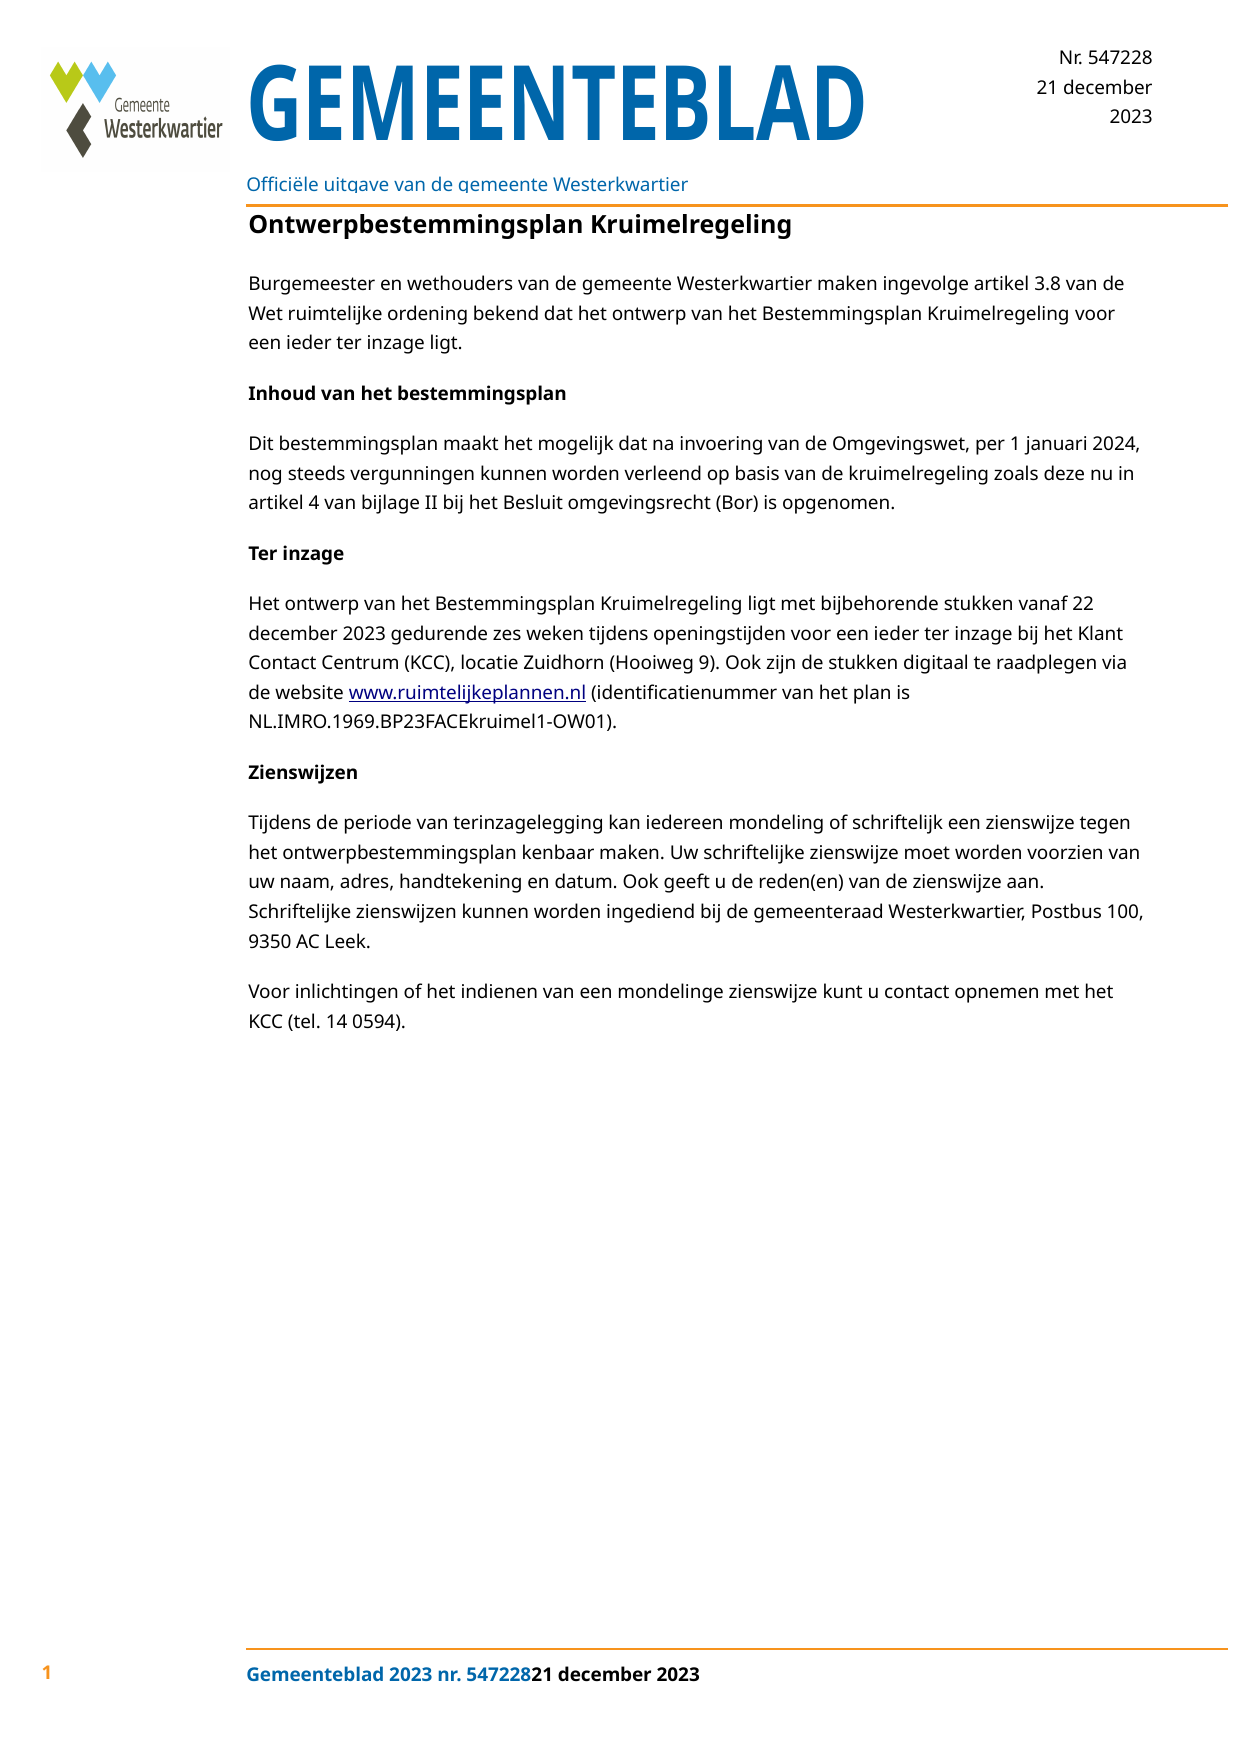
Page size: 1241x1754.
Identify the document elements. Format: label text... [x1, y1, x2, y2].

text Voor inlichtingen of het indienen van een mondelinge zienswijze kunt u contact opnemen met het KCC (tel. 14 0594). [248, 978, 1152, 1033]
text Burgemeester en wethouders van de gemeente Westerkwartier maken ingevolge artikel 3.8 van de Wet ruimtelijke ordening bekend dat het ontwerp van het Bestemmingsplan Kruimelregeling voor een ieder ter inzage ligt. [248, 270, 1152, 355]
text Ter inzage [248, 540, 1152, 566]
picture [41, 47, 231, 172]
text Ontwerpbestemmingsplan Kruimelregeling [248, 207, 1152, 241]
text Inhoud van het bestemmingsplan [248, 380, 1152, 406]
text Het ontwerp van het Bestemmingsplan Kruimelregeling ligt met bijbehorende stukken vanaf 22 december 2023 gedurende zes weken tijdens openingstijden voor een ieder ter inzage bij het Klant Contact Centrum (KCC), locatie Zuidhorn (Hooiweg 9). Ook zijn de stukken digitaal te raadplegen via de website www.ruimtelijkeplannen.nl (identificatienummer van het plan is NL.IMRO.1969.BP23FACEkruimel1-OW01). [248, 590, 1152, 734]
text Tijdens de periode van terinzagelegging kan iedereen mondeling of schriftelijk een zienswijze tegen het ontwerpbestemmingsplan kenbaar maken. Uw schriftelijke zienswijze moet worden voorzien van uw naam, adres, handtekening en datum. Ook geeft u de reden(en) van de zienswijze aan. Schriftelijke zienswijzen kunnen worden ingediend bij de gemeenteraad Westerkwartier, Postbus 100, 9350 AC Leek. [248, 809, 1152, 953]
text Zienswijzen [248, 759, 1152, 785]
text Dit bestemmingsplan maakt het mogelijk dat na invoering van de Omgevingswet, per 1 januari 2024, nog steeds vergunningen kunnen worden verleend op basis van de kruimelregeling zoals deze nu in artikel 4 van bijlage II bij het Besluit omgevingsrecht (Bor) is opgenomen. [248, 430, 1152, 515]
